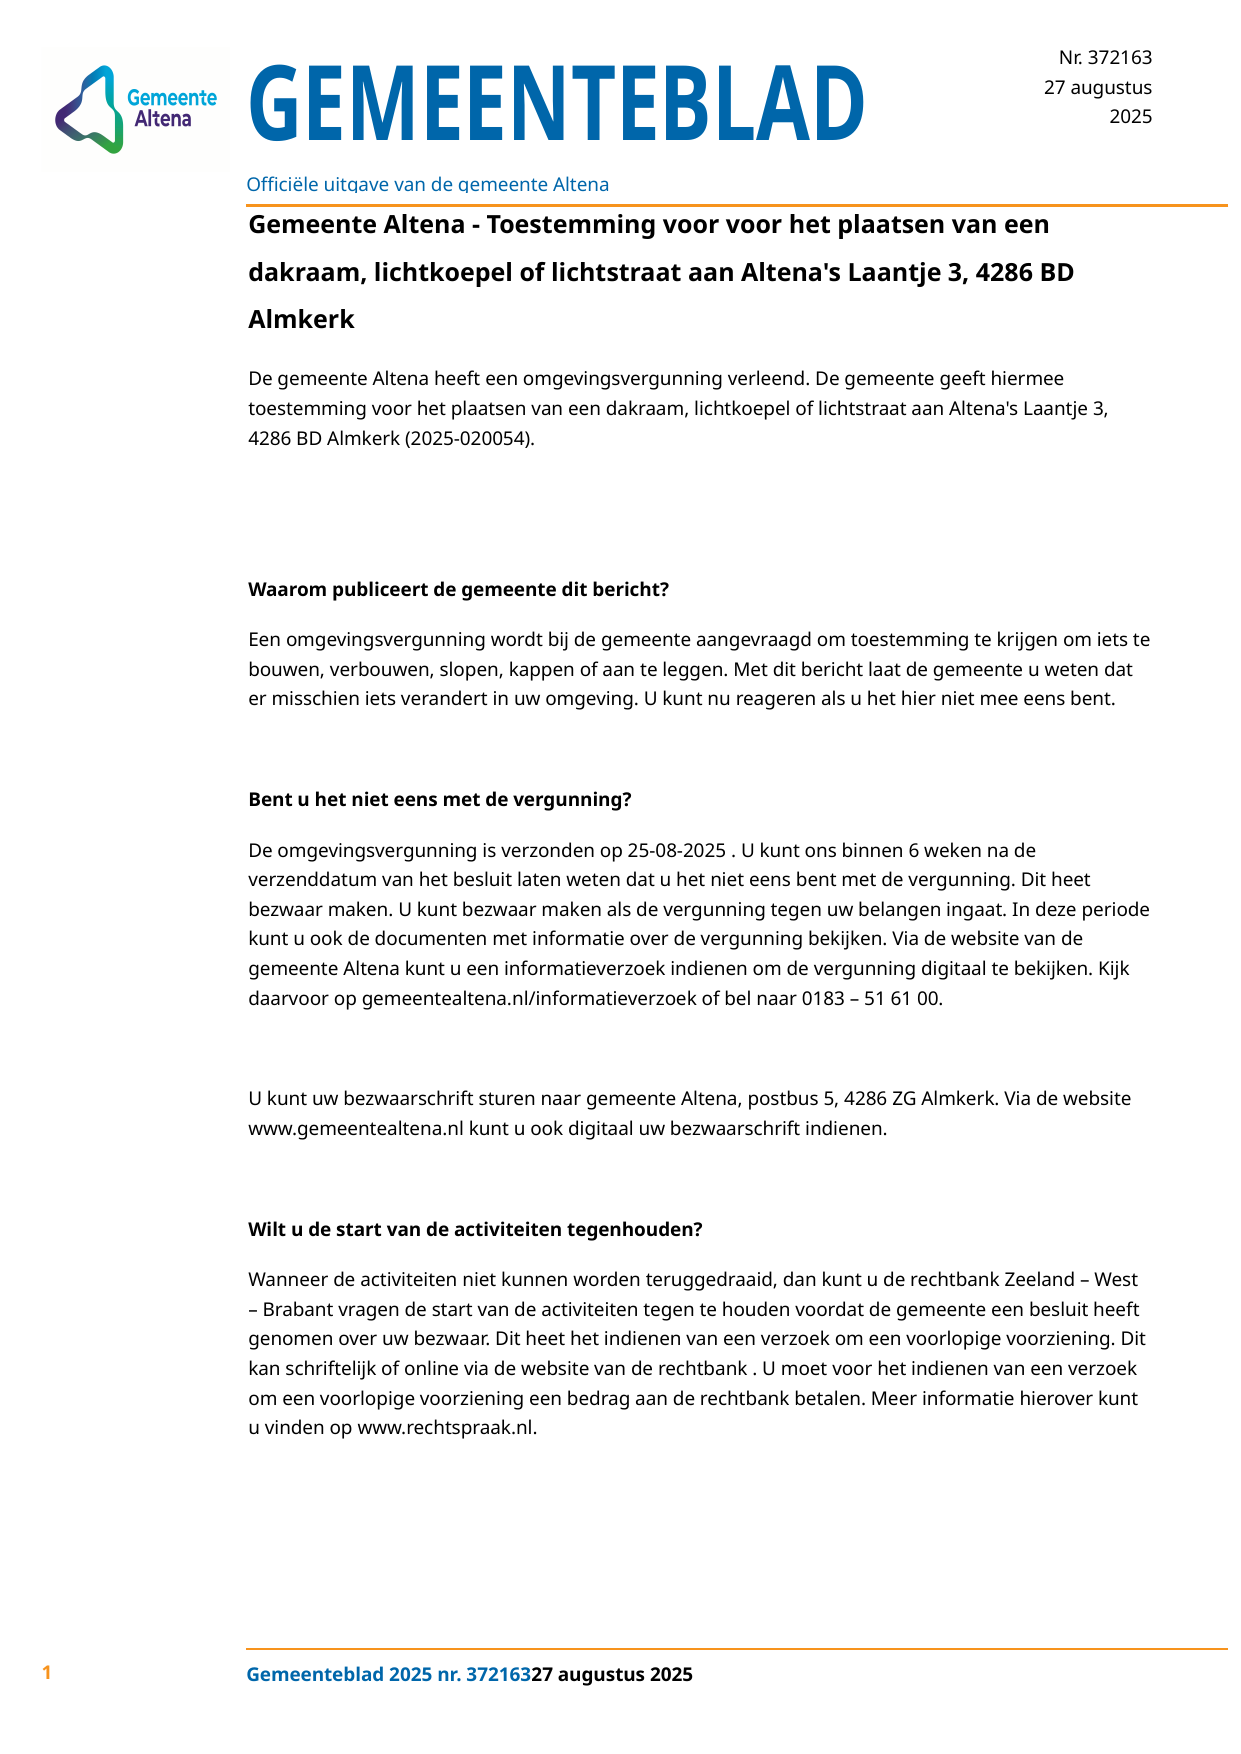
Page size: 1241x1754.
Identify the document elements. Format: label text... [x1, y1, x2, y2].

text De omgevingsvergunning is verzonden op 25-08-2025 . U kunt ons binnen 6 weken na de verzenddatum van het besluit laten weten dat u het niet eens bent met de vergunning. Dit heet bezwaar maken. U kunt bezwaar maken als de vergunning tegen uw belangen ingaat. In deze periode kunt u ook de documenten met informatie over de vergunning bekijken. Via de website van de gemeente Altena kunt u een informatieverzoek indienen om de vergunning digitaal te bekijken. Kijk daarvoor op gemeentealtena.nl/informatieverzoek of bel naar 0183 – 51 61 00. [248, 837, 1152, 1010]
text Waarom publiceert de gemeente dit bericht? [248, 576, 1152, 602]
text Wanneer de activiteiten niet kunnen worden teruggedraaid, dan kunt u de rechtbank Zeeland – West – Brabant vragen de start van de activiteiten tegen te houden voordat de gemeente een besluit heeft genomen over uw bezwaar. Dit heet het indienen van een verzoek om een voorlopige voorziening. Dit kan schriftelijk of online via de website van de rechtbank . U moet voor het indienen van een verzoek om een voorlopige voorziening een bedrag aan de rechtbank betalen. Meer informatie hierover kunt u vinden op www.rechtspraak.nl. [248, 1266, 1152, 1440]
text Gemeente Altena - Toestemming voor voor het plaatsen van een dakraam, lichtkoepel of lichtstraat aan Altena's Laantje 3, 4286 BD Almkerk [248, 207, 1152, 336]
text Bent u het niet eens met de vergunning? [248, 786, 1152, 812]
text De gemeente Altena heeft een omgevingsvergunning verleend. De gemeente geeft hiermee toestemming voor het plaatsen van een dakraam, lichtkoepel of lichtstraat aan Altena's Laantje 3, 4286 BD Almkerk (2025-020054). [248, 366, 1152, 450]
picture [41, 47, 231, 172]
text Een omgevingsvergunning wordt bij de gemeente aangevraagd om toestemming te krijgen om iets te bouwen, verbouwen, slopen, kappen of aan te leggen. Met dit bericht laat de gemeente u weten dat er misschien iets verandert in uw omgeving. U kunt nu reageren als u het hier niet mee eens bent. [248, 626, 1152, 711]
text Wilt u de start van de activiteiten tegenhouden? [248, 1216, 1152, 1242]
text U kunt uw bezwaarschrift sturen naar gemeente Altena, postbus 5, 4286 ZG Almkerk. Via de website www.gemeentealtena.nl kunt u ook digitaal uw bezwaarschrift indienen. [248, 1086, 1152, 1141]
